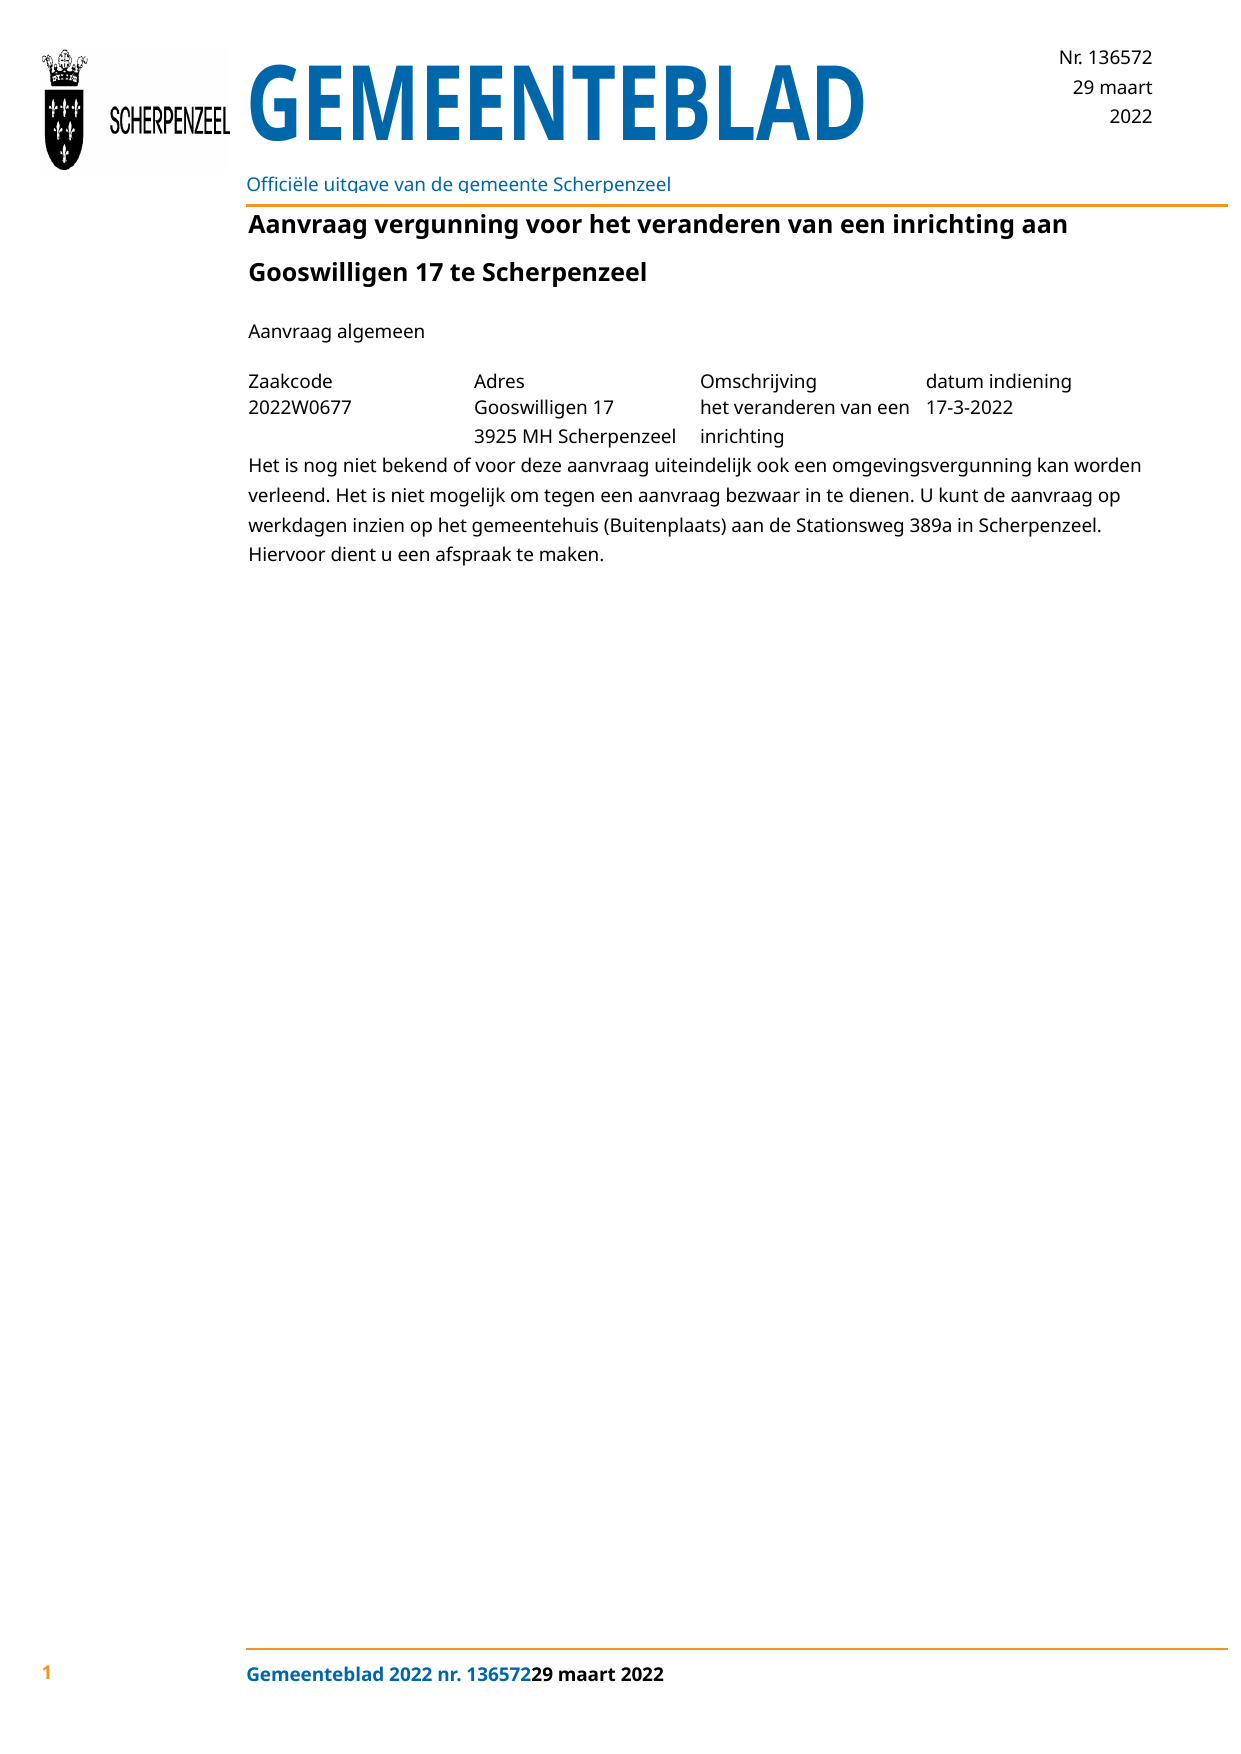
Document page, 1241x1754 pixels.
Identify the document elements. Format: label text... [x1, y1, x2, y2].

table_cell 2022W0677 [248, 394, 474, 449]
picture [41, 47, 231, 172]
table_header Omschrijving [700, 369, 926, 394]
text Het is nog niet bekend of voor deze aanvraag uiteindelijk ook een omgevingsvergunning kan worden verleend. Het is niet mogelijk om tegen een aanvraag bezwaar in te dienen. U kunt de aanvraag op werkdagen inzien op het gemeentehuis (Buitenplaats) aan de Stationsweg 389a in Scherpenzeel. Hiervoor dient u een afspraak te maken. [248, 453, 1152, 567]
table_header Zaakcode [248, 369, 474, 394]
table_cell 17-3-2022 [926, 394, 1152, 449]
table_header Adres [474, 369, 700, 394]
table_header datum indiening [926, 369, 1152, 394]
table_cell het veranderen van een inrichting [700, 394, 926, 449]
text Aanvraag algemeen [248, 318, 1152, 344]
table_cell Gooswilligen 17 3925 MH Scherpenzeel [474, 394, 700, 449]
text Aanvraag vergunning voor het veranderen van een inrichting aan Gooswilligen 17 te Scherpenzeel [248, 207, 1152, 288]
